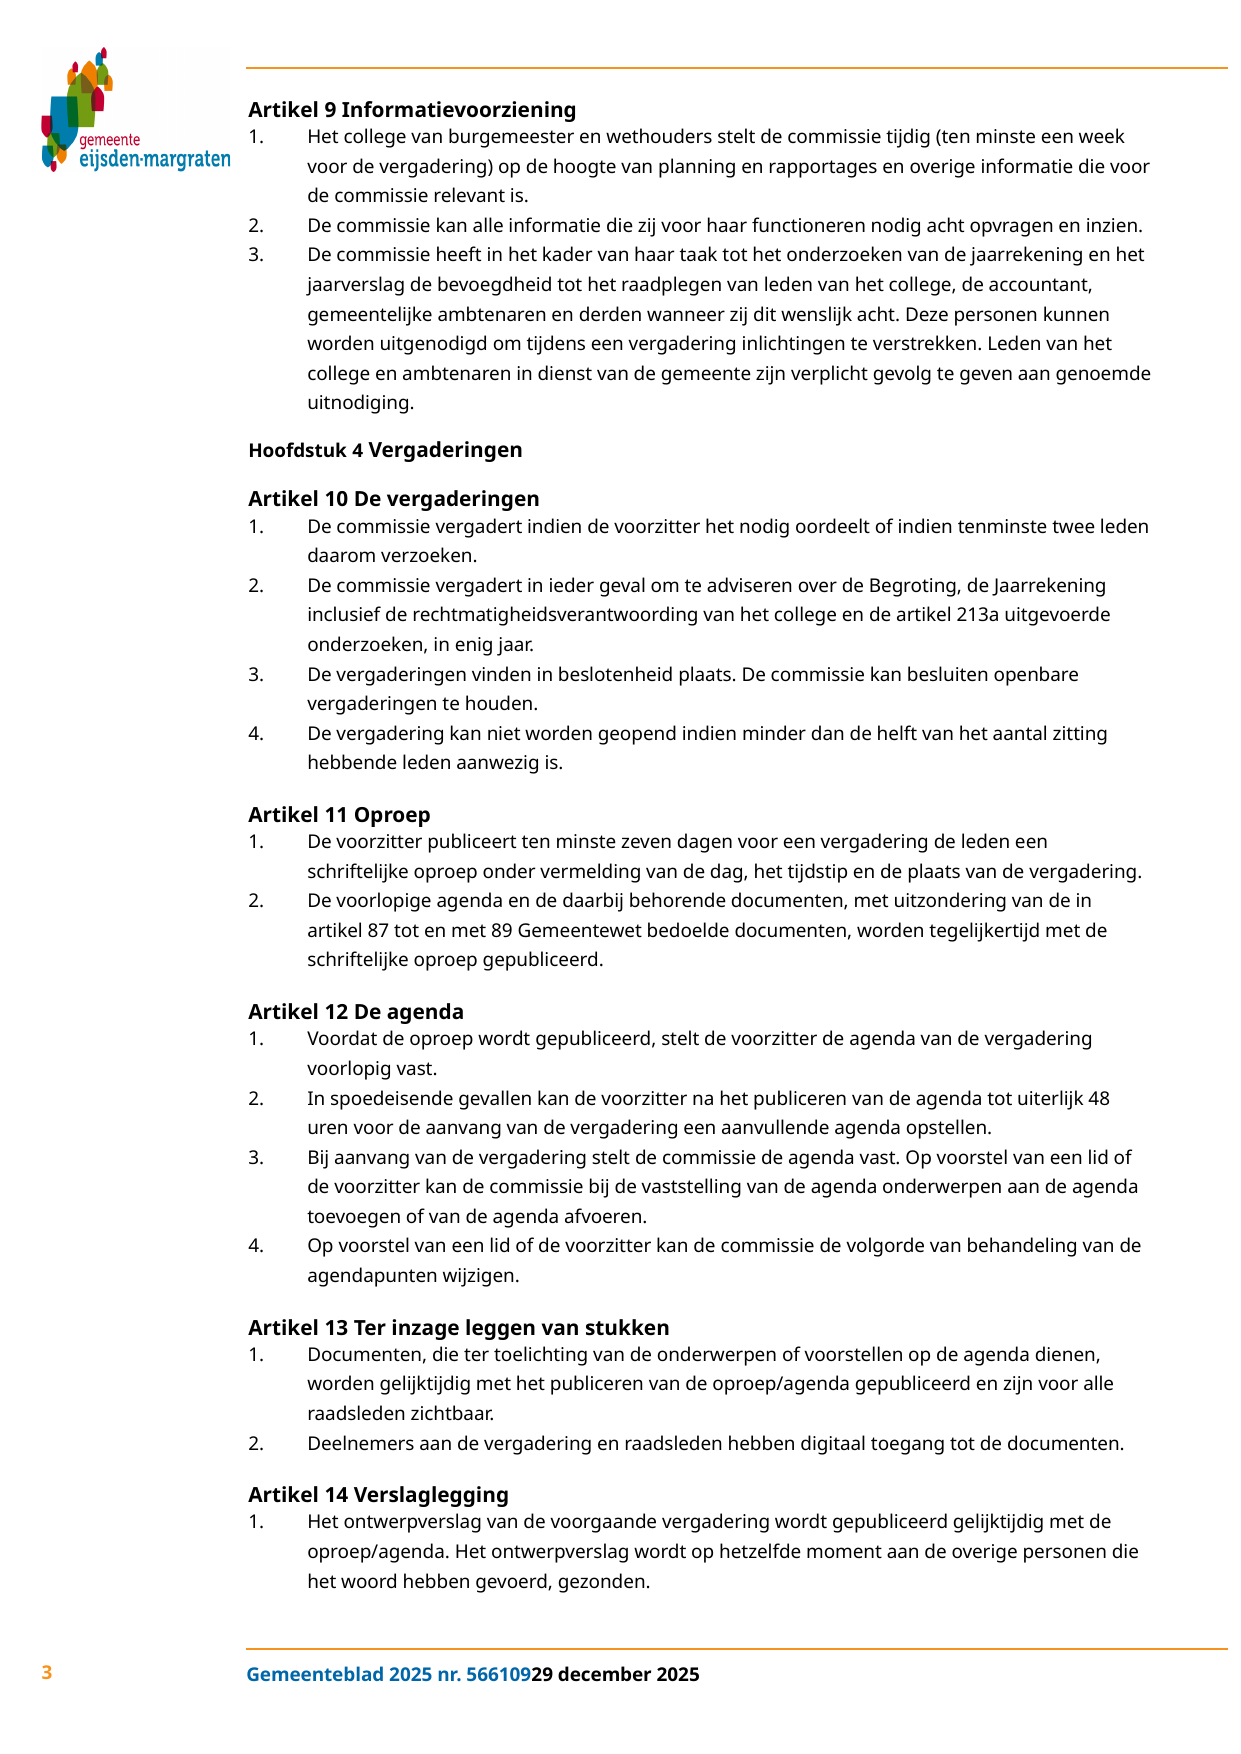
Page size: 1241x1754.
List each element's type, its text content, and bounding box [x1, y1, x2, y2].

text Artikel 14 Verslaglegging [248, 1480, 1152, 1509]
list De voorzitter publiceert ten minste zeven dagen voor een vergadering de leden een schriftelijke oproep onder vermelding van de dag, het tijdstip en de plaats van de vergadering. [248, 828, 1152, 884]
picture [41, 47, 231, 172]
list De commissie heeft in het kader van haar taak tot het onderzoeken van de jaarrekening en het jaarverslag de bevoegdheid tot het raadplegen van leden van het college, de accountant, gemeentelijke ambtenaren en derden wanneer zij dit wenslijk acht. Deze personen kunnen worden uitgenodigd om tijdens een vergadering inlichtingen te verstrekken. Leden van het college en ambtenaren in dienst van de gemeente zijn verplicht gevolg te geven aan genoemde uitnodiging. [248, 242, 1152, 415]
list De commissie vergadert indien de voorzitter het nodig oordeelt of indien tenminste twee leden daarom verzoeken. [248, 513, 1152, 568]
text Artikel 10 De vergaderingen [248, 484, 1152, 513]
list De voorlopige agenda en de daarbij behorende documenten, met uitzondering van de in artikel 87 tot en met 89 Gemeentewet bedoelde documenten, worden tegelijkertijd met de schriftelijke oproep gepubliceerd. [248, 887, 1152, 972]
list Documenten, die ter toelichting van de onderwerpen of voorstellen op de agenda dienen, worden gelijktijdig met het publiceren van de oproep/agenda gepubliceerd en zijn voor alle raadsleden zichtbaar. [248, 1341, 1152, 1426]
list Op voorstel van een lid of de voorzitter kan de commissie de volgorde van behandeling van de agendapunten wijzigen. [248, 1233, 1152, 1288]
list De vergadering kan niet worden geopend indien minder dan de helft van het aantal zitting hebbende leden aanwezig is. [248, 720, 1152, 775]
list Voordat de oproep wordt gepubliceerd, stelt de voorzitter de agenda van de vergadering voorlopig vast. [248, 1026, 1152, 1081]
text Artikel 11 Oproep [248, 800, 1152, 828]
list De commissie kan alle informatie die zij voor haar functioneren nodig acht opvragen en inzien. [248, 212, 1152, 238]
list De vergaderingen vinden in beslotenheid plaats. De commissie kan besluiten openbare vergaderingen te houden. [248, 661, 1152, 716]
text Artikel 12 De agenda [248, 997, 1152, 1026]
text Artikel 13 Ter inzage leggen van stukken [248, 1313, 1152, 1341]
list De commissie vergadert in ieder geval om te adviseren over de Begroting, de Jaarrekening inclusief de rechtmatigheidsverantwoording van het college en de artikel 213a uitgevoerde onderzoeken, in enig jaar. [248, 572, 1152, 657]
list Het ontwerpverslag van de voorgaande vergadering wordt gepubliceerd gelijktijdig met de oproep/agenda. Het ontwerpverslag wordt op hetzelfde moment aan de overige personen die het woord hebben gevoerd, gezonden. [248, 1509, 1152, 1593]
list Het college van burgemeester en wethouders stelt de commissie tijdig (ten minste een week voor de vergadering) op de hoogte van planning en rapportages en overige informatie die voor de commissie relevant is. [248, 123, 1152, 208]
list Deelnemers aan de vergadering en raadsleden hebben digitaal toegang tot de documenten. [248, 1430, 1152, 1456]
list In spoedeisende gevallen kan de voorzitter na het publiceren van de agenda tot uiterlijk 48 uren voor de aanvang van de vergadering een aanvullende agenda opstellen. [248, 1085, 1152, 1140]
list Bij aanvang van de vergadering stelt de commissie de agenda vast. Op voorstel van een lid of de voorzitter kan de commissie bij de vaststelling van de agenda onderwerpen aan de agenda toevoegen of van de agenda afvoeren. [248, 1144, 1152, 1229]
text Artikel 9 Informatievoorziening [248, 95, 1152, 123]
text Hoofdstuk 4 Vergaderingen [248, 435, 1152, 463]
